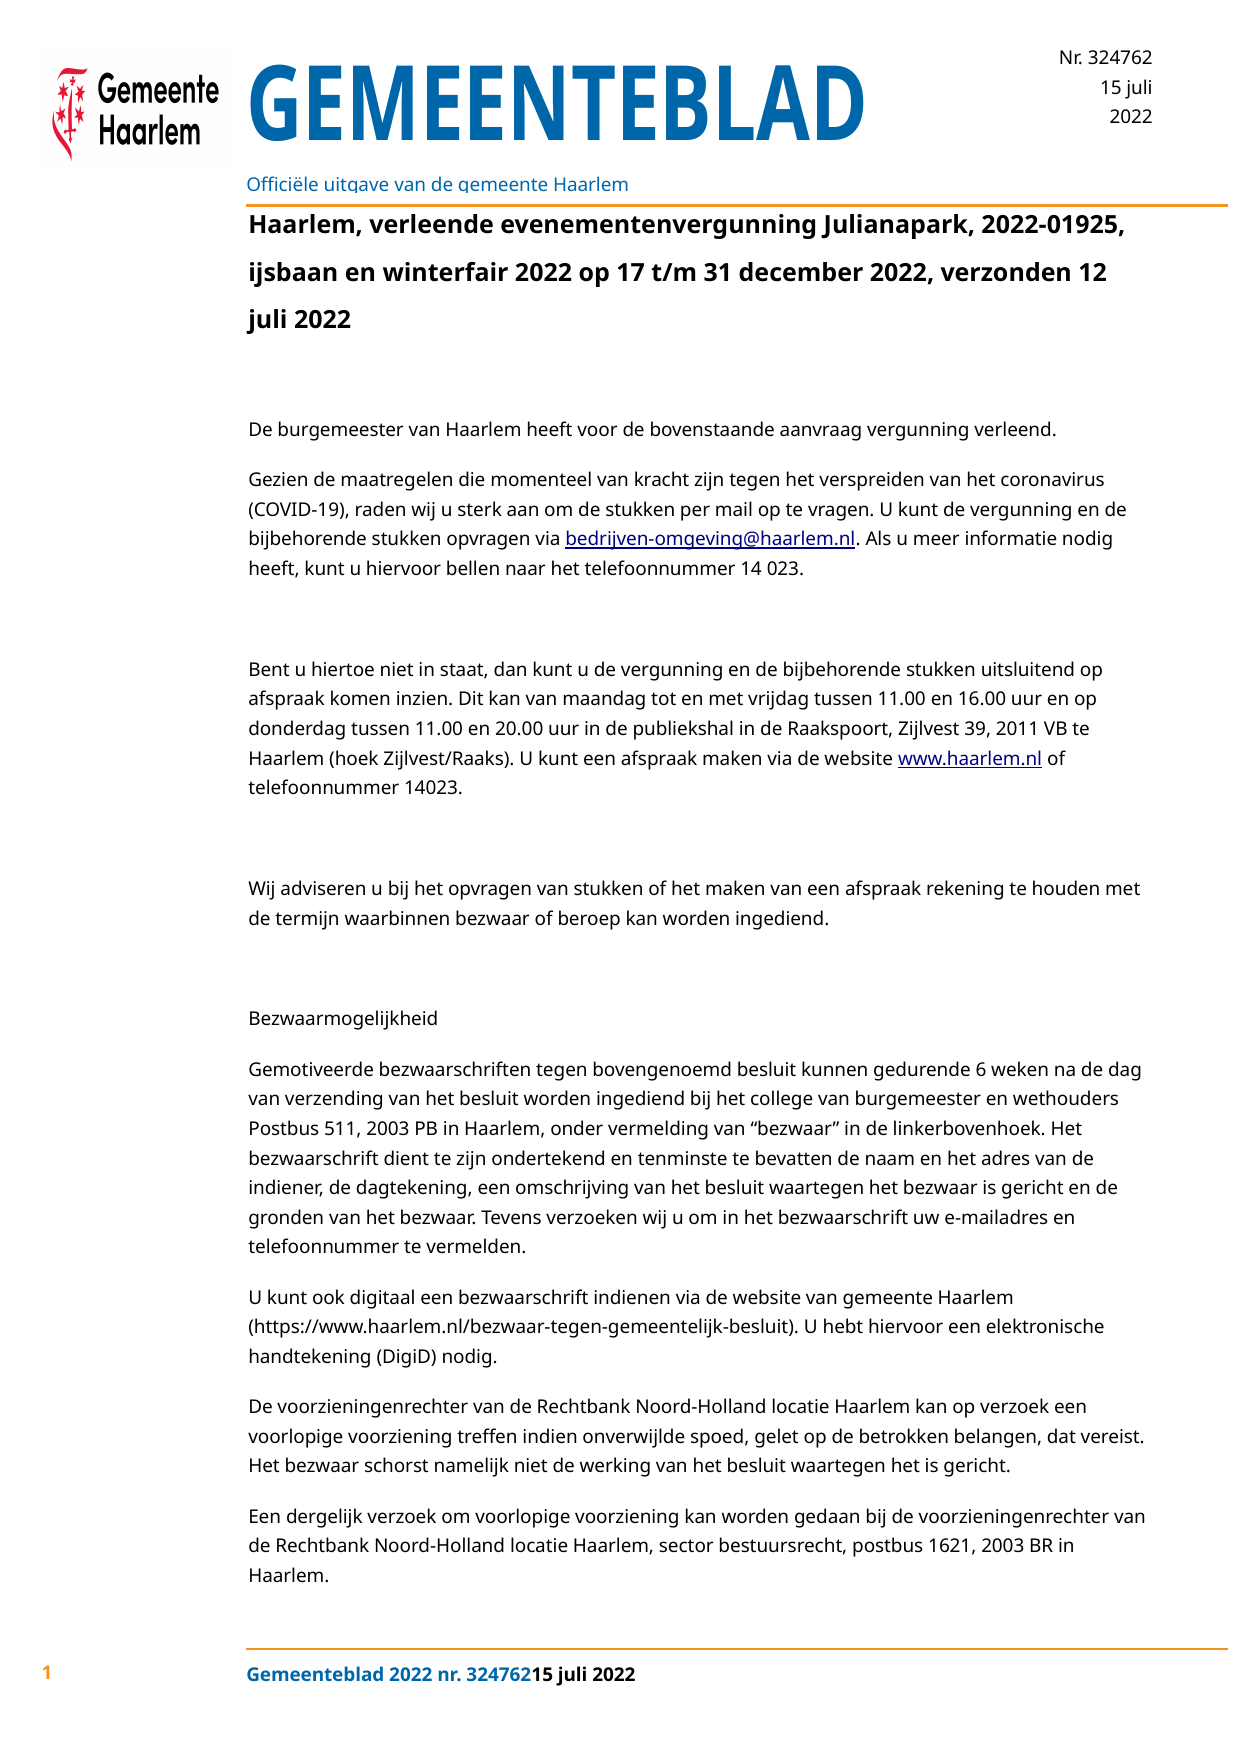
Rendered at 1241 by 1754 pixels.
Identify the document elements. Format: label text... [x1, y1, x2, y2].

picture [41, 47, 231, 172]
text Een dergelijk verzoek om voorlopige voorziening kan worden gedaan bij de voorzieningenrechter van de Rechtbank Noord-Holland locatie Haarlem, sector bestuursrecht, postbus 1621, 2003 BR in Haarlem. [248, 1503, 1152, 1588]
text Bent u hiertoe niet in staat, dan kunt u de vergunning en de bijbehorende stukken uitsluitend op afspraak komen inzien. Dit kan van maandag tot en met vrijdag tussen 11.00 en 16.00 uur en op donderdag tussen 11.00 en 20.00 uur in de publiekshal in de Raakspoort, Zijlvest 39, 2011 VB te Haarlem (hoek Zijlvest/Raaks). U kunt een afspraak maken via de website www.haarlem.nl of telefoonnummer 14023. [248, 656, 1152, 800]
text Wij adviseren u bij het opvragen van stukken of het maken van een afspraak rekening te houden met de termijn waarbinnen bezwaar of beroep kan worden ingediend. [248, 875, 1152, 930]
text Bezwaarmogelijkheid [248, 1006, 1152, 1031]
text Gezien de maatregelen die momenteel van kracht zijn tegen het verspreiden van het coronavirus (COVID-19), raden wij u sterk aan om de stukken per mail op te vragen. U kunt de vergunning en de bijbehorende stukken opvragen via bedrijven-omgeving@haarlem.nl. Als u meer informatie nodig heeft, kunt u hiervoor bellen naar het telefoonnummer 14 023. [248, 466, 1152, 581]
text Haarlem, verleende evenementenvergunning Julianapark, 2022-01925, ijsbaan en winterfair 2022 op 17 t/m 31 december 2022, verzonden 12 juli 2022 [248, 207, 1152, 336]
text De burgemeester van Haarlem heeft voor de bovenstaande aanvraag vergunning verleend. [248, 416, 1152, 442]
text De voorzieningenrechter van de Rechtbank Noord-Holland locatie Haarlem kan op verzoek een voorlopige voorziening treffen indien onverwijlde spoed, gelet op de betrokken belangen, dat vereist. Het bezwaar schorst namelijk niet de werking van het besluit waartegen het is gericht. [248, 1393, 1152, 1478]
text U kunt ook digitaal een bezwaarschrift indienen via de website van gemeente Haarlem (https://www.haarlem.nl/bezwaar-tegen-gemeentelijk-besluit). U hebt hiervoor een elektronische handtekening (DigiD) nodig. [248, 1284, 1152, 1369]
text Gemotiveerde bezwaarschriften tegen bovengenoemd besluit kunnen gedurende 6 weken na de dag van verzending van het besluit worden ingediend bij het college van burgemeester en wethouders Postbus 511, 2003 PB in Haarlem, onder vermelding van “bezwaar” in de linkerbovenhoek. Het bezwaarschrift dient te zijn ondertekend en tenminste te bevatten de naam en het adres van de indiener, de dagtekening, een omschrijving van het besluit waartegen het bezwaar is gericht en de gronden van het bezwaar. Tevens verzoeken wij u om in het bezwaarschrift uw e-mailadres en telefoonnummer te vermelden. [248, 1056, 1152, 1259]
